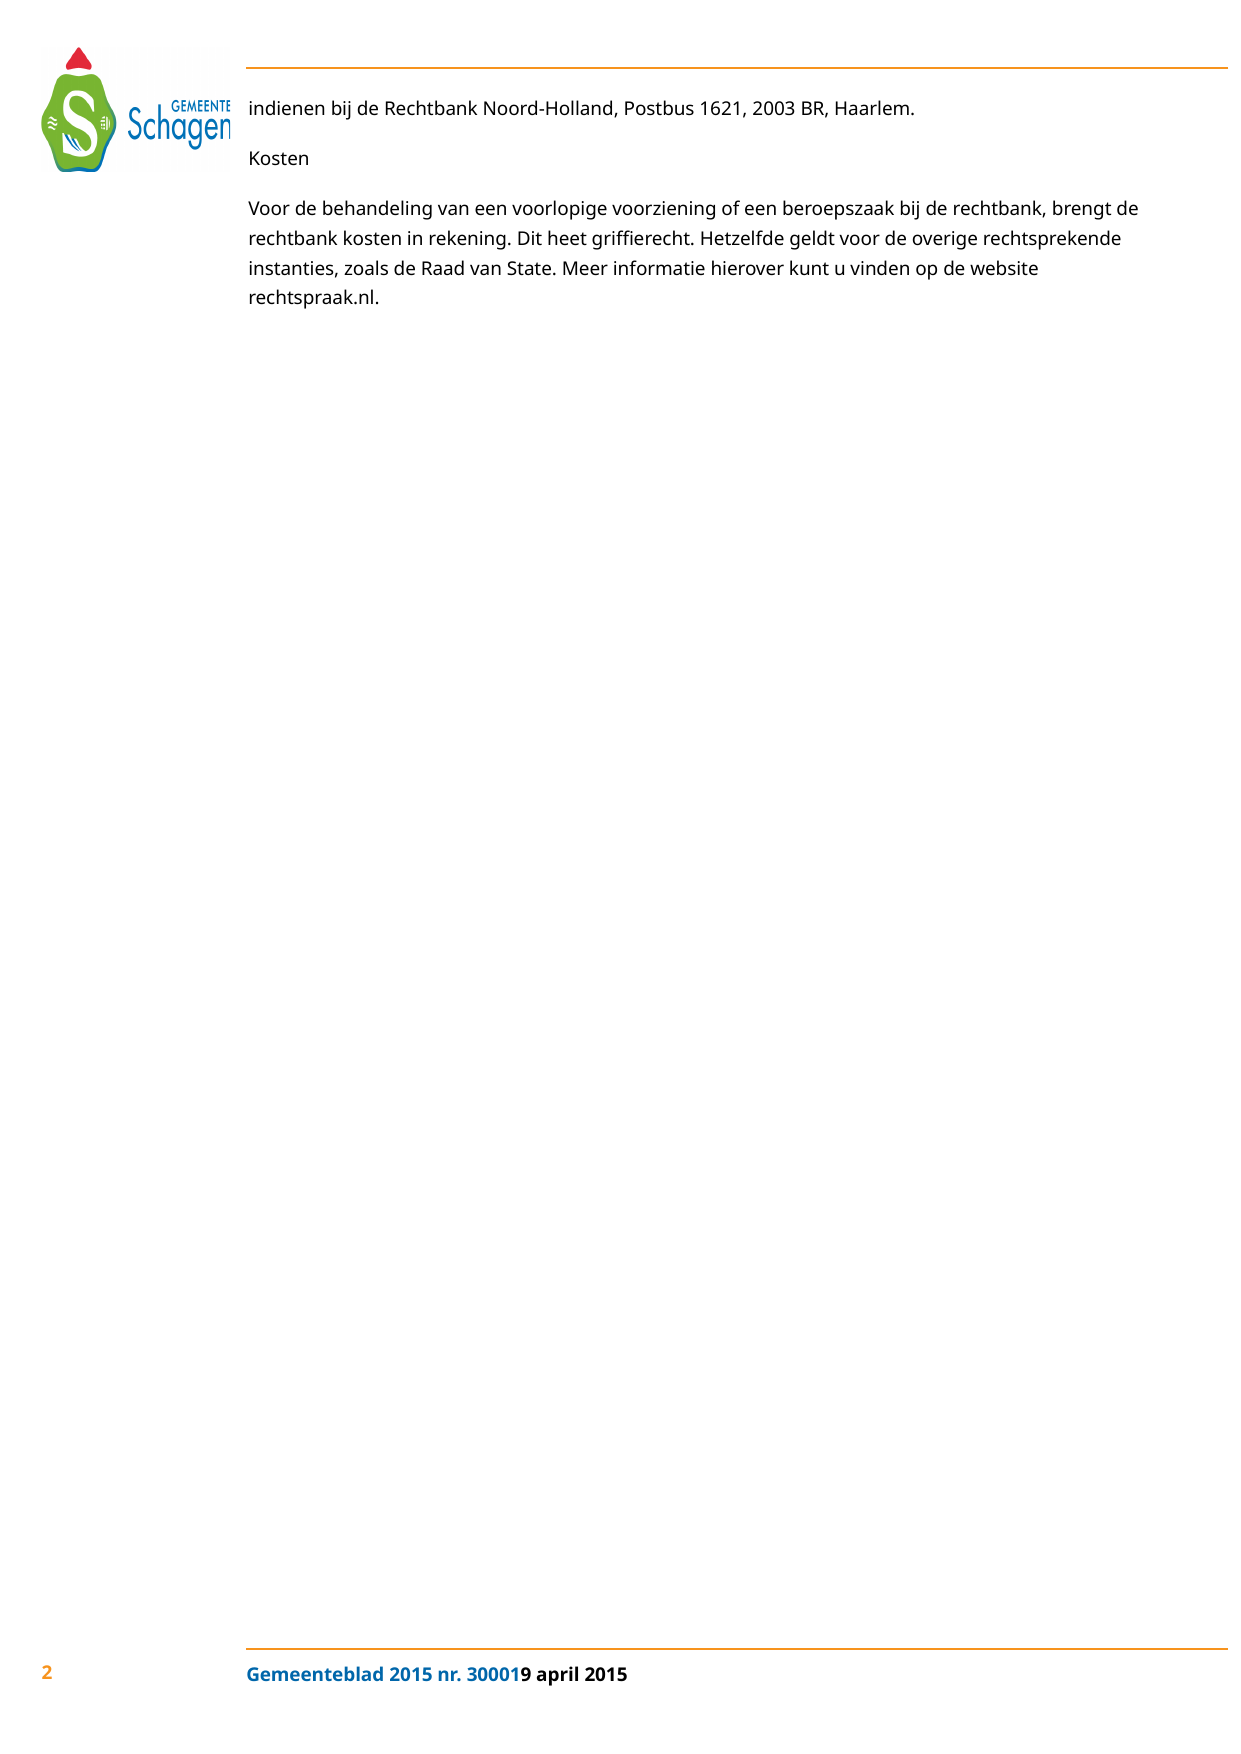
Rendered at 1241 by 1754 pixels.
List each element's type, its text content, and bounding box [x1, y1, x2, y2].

text Kosten [248, 145, 1152, 171]
text Voor de behandeling van een voorlopige voorziening of een beroepszaak bij de rechtbank, brengt de rechtbank kosten in rekening. Dit heet griffierecht. Hetzelfde geldt voor de overige rechtsprekende instanties, zoals de Raad van State. Meer informatie hierover kunt u vinden op de website rechtspraak.nl. [248, 196, 1152, 310]
picture [41, 47, 231, 172]
text indienen bij de Rechtbank Noord-Holland, Postbus 1621, 2003 BR, Haarlem. [248, 95, 1152, 121]
